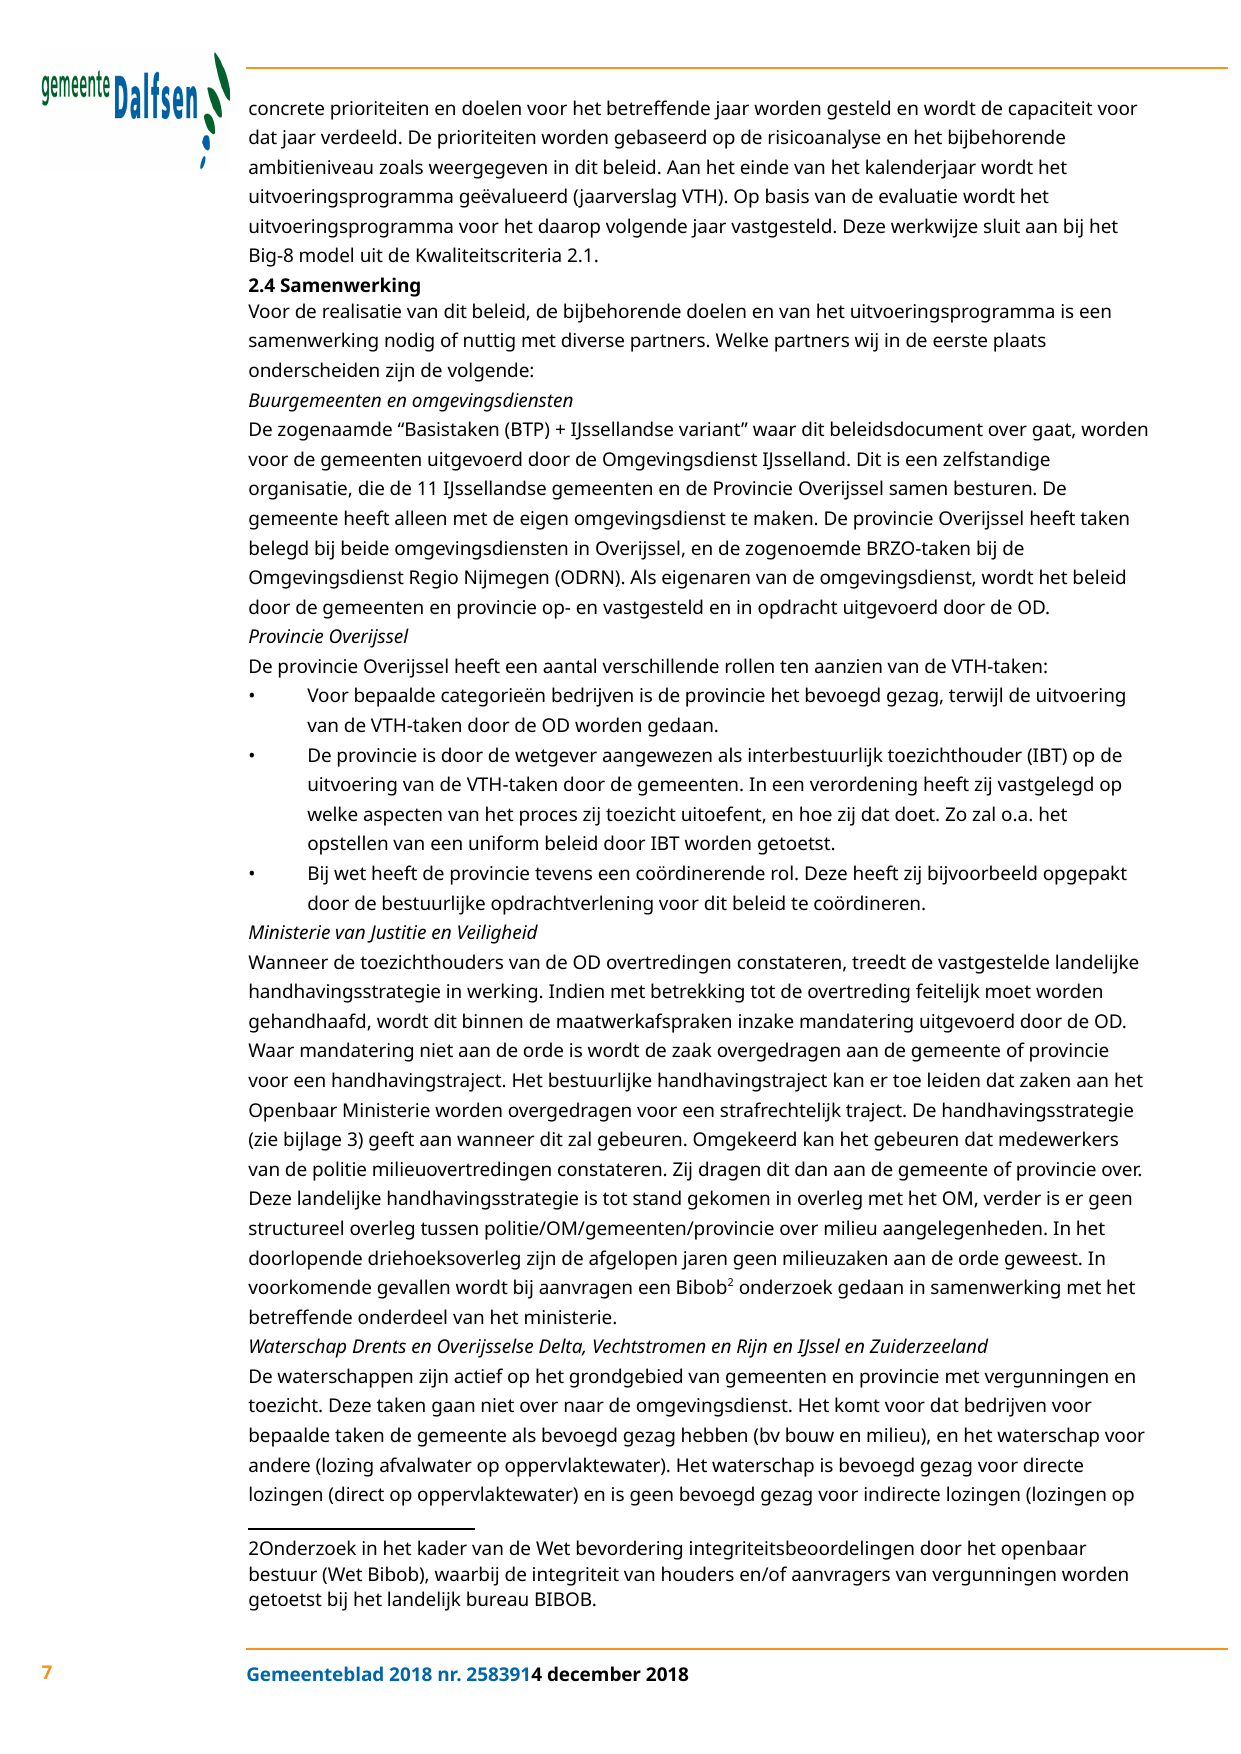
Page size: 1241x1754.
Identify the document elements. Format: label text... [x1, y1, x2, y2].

list De provincie is door de wetgever aangewezen als interbestuurlijk toezichthouder (IBT) op de uitvoering van de VTH-taken door de gemeenten. In een verordening heeft zij vastgelegd op welke aspecten van het proces zij toezicht uitoefent, en hoe zij dat doet. Zo zal o.a. het opstellen van een uniform beleid door IBT worden getoetst. [248, 742, 1152, 856]
list Bij wet heeft de provincie tevens een coördinerende rol. Deze heeft zij bijvoorbeeld opgepakt door de bestuurlijke opdrachtverlening voor dit beleid te coördineren. [248, 860, 1152, 915]
list Voor bepaalde categorieën bedrijven is de provincie het bevoegd gezag, terwijl de uitvoering van de VTH-taken door de OD worden gedaan. [248, 683, 1152, 738]
text 2.4 Samenwerking [248, 272, 1152, 298]
text De provincie Overijssel heeft een aantal verschillende rollen ten aanzien van de VTH-taken: [248, 653, 1152, 679]
text Waterschap Drents en Overijsselse Delta, Vechtstromen en Rijn en IJssel en Zuiderzeeland [248, 1333, 1152, 1359]
text De zogenaamde “Basistaken (BTP) + IJssellandse variant” waar dit beleidsdocument over gaat, worden voor de gemeenten uitgevoerd door de Omgevingsdienst IJsselland. Dit is een zelfstandige organisatie, die de 11 IJssellandse gemeenten en de Provincie Overijssel samen besturen. De gemeente heeft alleen met de eigen omgevingsdienst te maken. De provincie Overijssel heeft taken belegd bij beide omgevingsdiensten in Overijssel, en de zogenoemde BRZO-taken bij de Omgevingsdienst Regio Nijmegen (ODRN). Als eigenaren van de omgevingsdienst, wordt het beleid door de gemeenten en provincie op- en vastgesteld en in opdracht uitgevoerd door de OD. [248, 416, 1152, 619]
text Wanneer de toezichthouders van de OD overtredingen constateren, treedt de vastgestelde landelijke handhavingsstrategie in werking. Indien met betrekking tot de overtreding feitelijk moet worden gehandhaafd, wordt dit binnen de maatwerkafspraken inzake mandatering uitgevoerd door de OD. Waar mandatering niet aan de orde is wordt de zaak overgedragen aan de gemeente of provincie voor een handhavingstraject. Het bestuurlijke handhavingstraject kan er toe leiden dat zaken aan het Openbaar Ministerie worden overgedragen voor een strafrechtelijk traject. De handhavingsstrategie (zie bijlage 3) geeft aan wanneer dit zal gebeuren. Omgekeerd kan het gebeuren dat medewerkers van de politie milieuovertredingen constateren. Zij dragen dit dan aan de gemeente of provincie over. Deze landelijke handhavingsstrategie is tot stand gekomen in overleg met het OM, verder is er geen structureel overleg tussen politie/OM/gemeenten/provincie over milieu aangelegenheden. In het doorlopende driehoeksoverleg zijn de afgelopen jaren geen milieuzaken aan de orde geweest. In voorkomende gevallen wordt bij aanvragen een Bibob onderzoek gedaan in samenwerking met het betreffende onderdeel van het ministerie. [248, 949, 1152, 1329]
text Voor de realisatie van dit beleid, de bijbehorende doelen en van het uitvoeringsprogramma is een samenwerking nodig of nuttig met diverse partners. Welke partners wij in de eerste plaats onderscheiden zijn de volgende: [248, 298, 1152, 383]
text concrete prioriteiten en doelen voor het betreffende jaar worden gesteld en wordt de capaciteit voor dat jaar verdeeld. De prioriteiten worden gebaseerd op de risicoanalyse en het bijbehorende ambitieniveau zoals weergegeven in dit beleid. Aan het einde van het kalenderjaar wordt het uitvoeringsprogramma geëvalueerd (jaarverslag VTH). Op basis van de evaluatie wordt het uitvoeringsprogramma voor het daarop volgende jaar vastgesteld. Deze werkwijze sluit aan bij het Big-8 model uit de Kwaliteitscriteria 2.1. [248, 95, 1152, 268]
text Provincie Overijssel [248, 623, 1152, 649]
picture [41, 47, 231, 172]
text Buurgemeenten en omgevingsdiensten [248, 387, 1152, 412]
text Onderzoek in het kader van de Wet bevordering integriteitsbeoordelingen door het openbaar bestuur (Wet Bibob), waarbij de integriteit van houders en/of aanvragers van vergunningen worden getoetst bij het landelijk bureau BIBOB. [248, 1535, 1152, 1612]
text Ministerie van Justitie en Veiligheid [248, 919, 1152, 945]
text De waterschappen zijn actief op het grondgebied van gemeenten en provincie met vergunningen en toezicht. Deze taken gaan niet over naar de omgevingsdienst. Het komt voor dat bedrijven voor bepaalde taken de gemeente als bevoegd gezag hebben (bv bouw en milieu), en het waterschap voor andere (lozing afvalwater op oppervlaktewater). Het waterschap is bevoegd gezag voor directe lozingen (direct op oppervlaktewater) en is geen bevoegd gezag voor indirecte lozingen (lozingen op [248, 1363, 1152, 1507]
